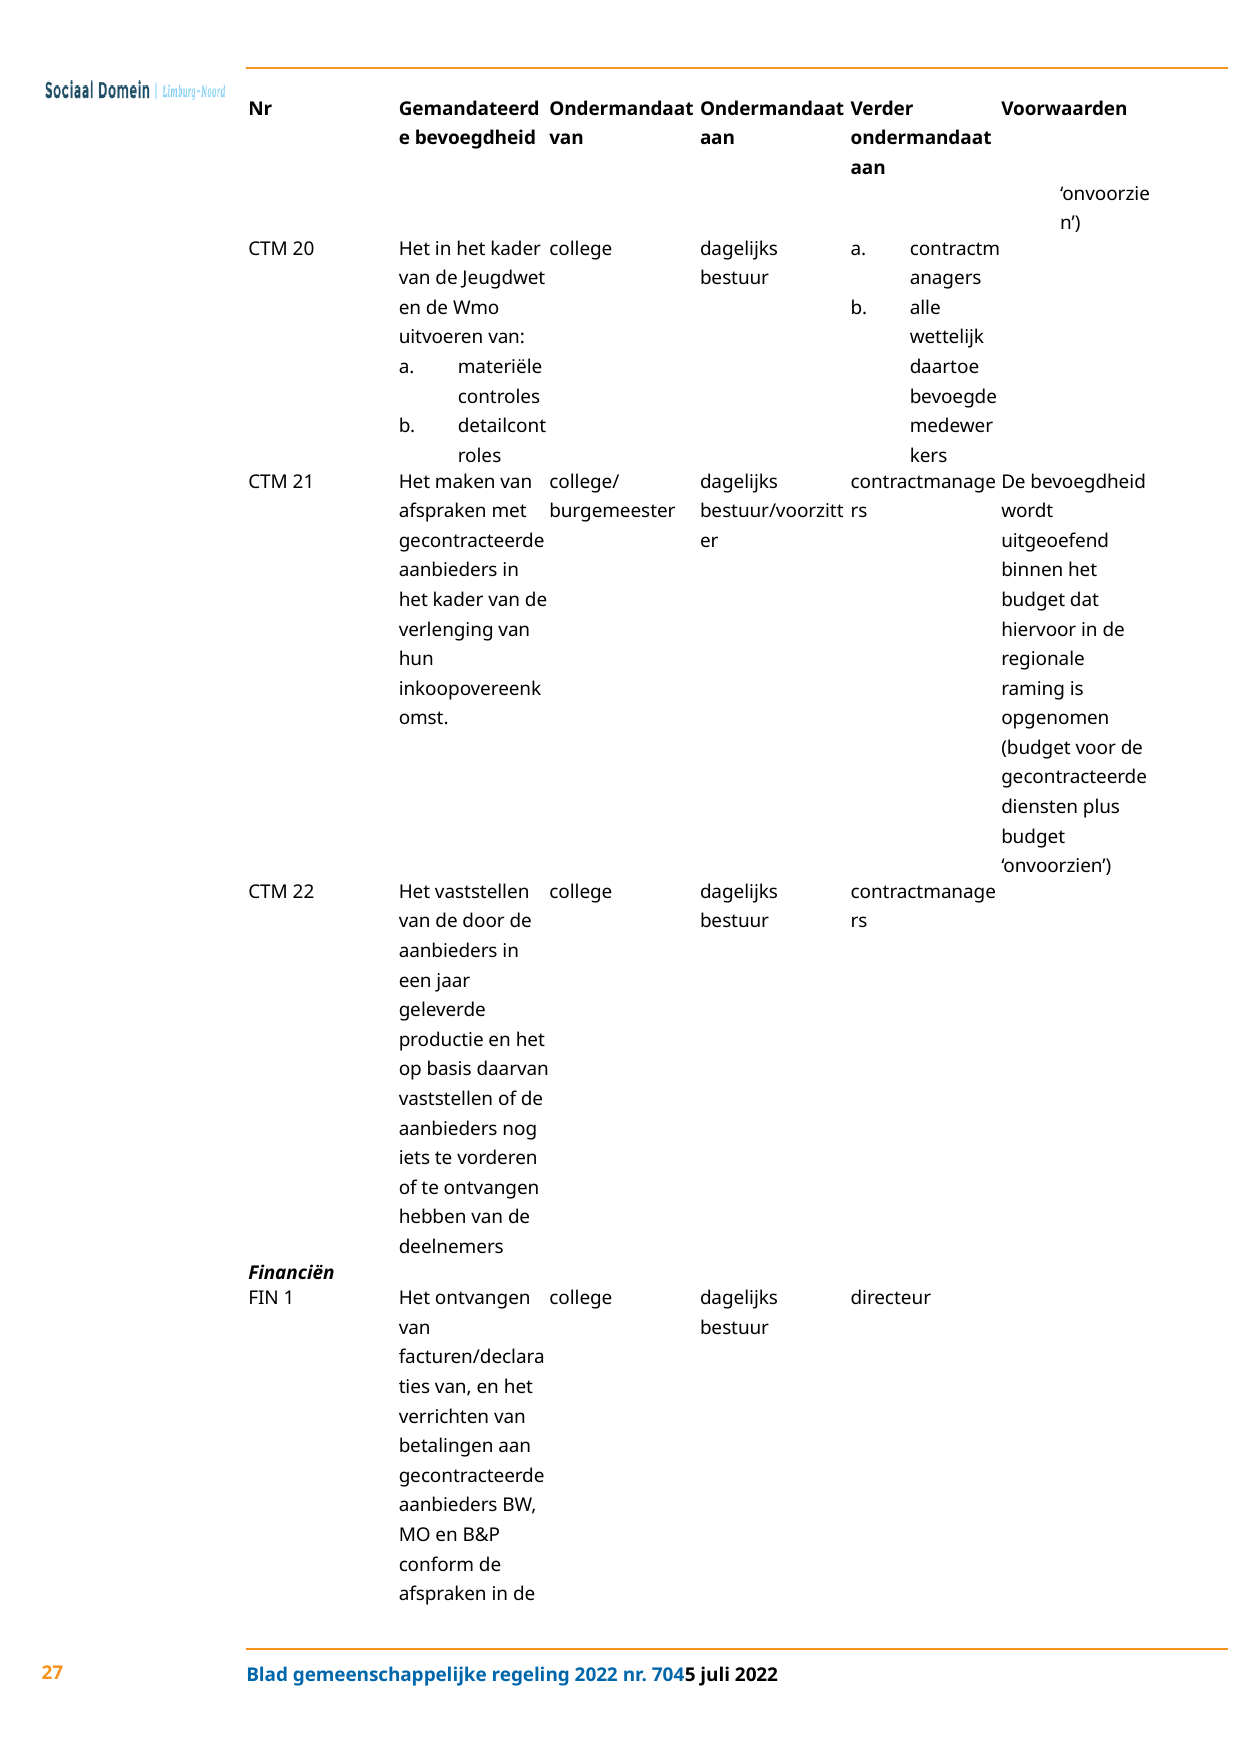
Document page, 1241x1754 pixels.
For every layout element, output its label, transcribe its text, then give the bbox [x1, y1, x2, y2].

table_cell college/burgemeester [549, 468, 700, 878]
table_cell De bevoegdheid wordt uitgeoefend binnen het budget dat hiervoor in de regionale raming is opgenomen (budget voor de gecontracteerde diensten plus budget ‘onvoorzien’) [1001, 468, 1152, 878]
table_cell CTM 21 [248, 468, 398, 878]
table_cell contractmanagers [850, 878, 1001, 1259]
table_cell Het in het kader van de Jeugdwet en de Wmo uitvoeren van: materiële controles detailcontroles [399, 235, 549, 468]
table_cell dagelijks bestuur/voorzitter [700, 468, 850, 878]
table_cell contractmanagers alle wettelijk daartoe bevoegde medewerkers [850, 235, 1001, 468]
table_cell CTM 22 [248, 878, 398, 1259]
table_header Verder ondermandaat aan [850, 95, 1001, 180]
table_cell [399, 180, 549, 235]
table_header Ondermandaat aan [700, 95, 850, 180]
table_cell CTM 20 [248, 235, 398, 468]
table_cell [700, 180, 850, 235]
table_cell Het ontvangen van facturen/declaraties van, en het verrichten van betalingen aan gecontracteerde aanbieders BW, MO en B&P conform de afspraken in de [399, 1285, 549, 1606]
table_cell [1001, 1285, 1152, 1606]
table_cell contractmanagers [850, 468, 1001, 878]
table_cell [549, 180, 700, 235]
table_cell dagelijks bestuur [700, 1285, 850, 1606]
table_cell [850, 180, 1001, 235]
table_cell dagelijks bestuur [700, 878, 850, 1259]
table_header Voorwaarden [1001, 95, 1152, 180]
table_cell Het vaststellen van de door de aanbieders in een jaar geleverde productie en het op basis daarvan vaststellen of de aanbieders nog iets te vorderen of te ontvangen hebben van de deelnemers [399, 878, 549, 1259]
table_cell Financiën [248, 1259, 1152, 1284]
table_cell college [549, 235, 700, 468]
table_cell FIN 1 [248, 1285, 398, 1606]
table_header Gemandateerde bevoegdheid [399, 95, 549, 180]
table_cell [1001, 878, 1152, 1259]
table_cell ‘onvoorzien’) [1001, 180, 1152, 235]
table_cell dagelijks bestuur [700, 235, 850, 468]
picture [41, 47, 231, 172]
table_cell [1001, 235, 1152, 468]
table_cell Het maken van afspraken met gecontracteerde aanbieders in het kader van de verlenging van hun inkoopovereenkomst. [399, 468, 549, 878]
table_cell college [549, 878, 700, 1259]
table_header Ondermandaat van [549, 95, 700, 180]
table_header Nr [248, 95, 398, 180]
table_cell college [549, 1285, 700, 1606]
table_cell directeur [850, 1285, 1001, 1606]
table_cell [248, 180, 398, 235]
